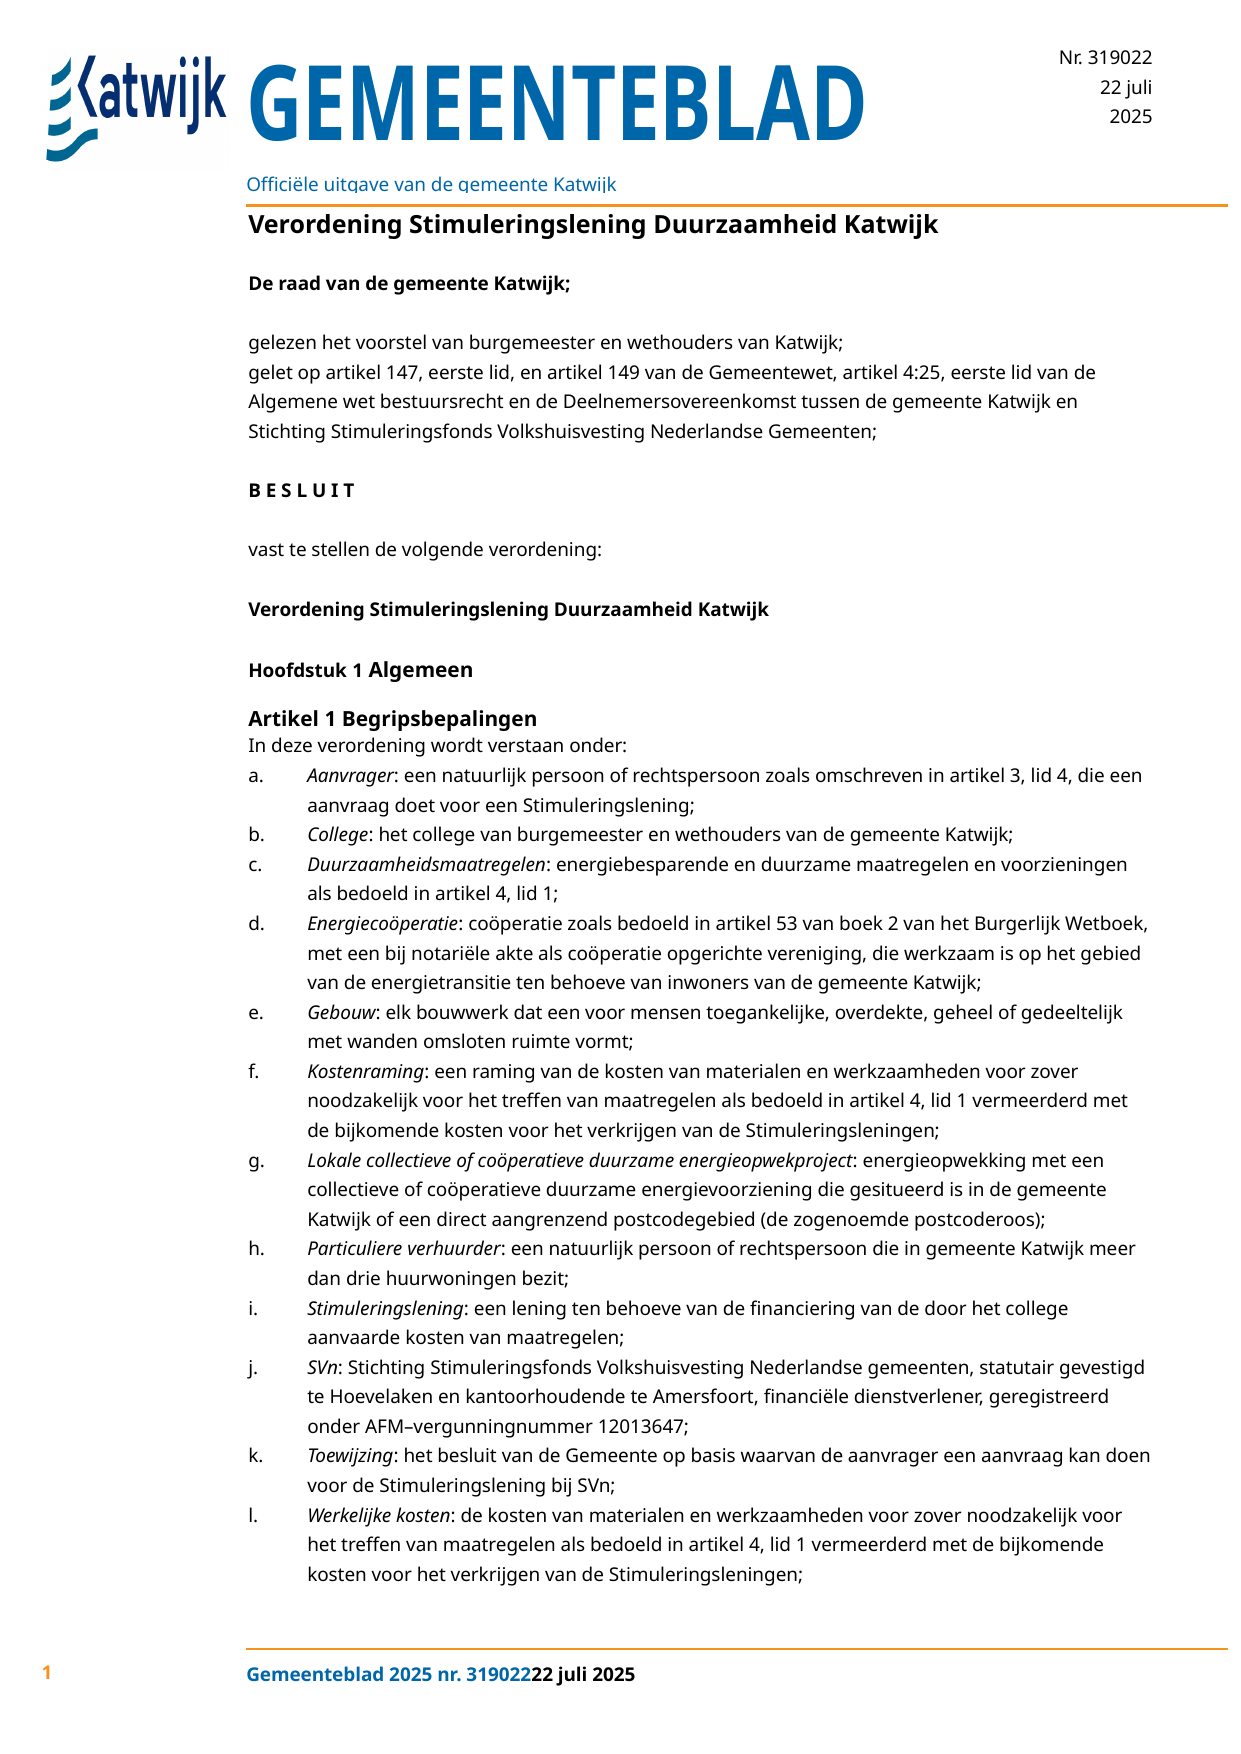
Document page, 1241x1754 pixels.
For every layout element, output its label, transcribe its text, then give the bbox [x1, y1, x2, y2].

text B E S L U I T [248, 477, 1152, 503]
text Hoofdstuk 1 Algemeen [248, 655, 1152, 683]
text In deze verordening wordt verstaan onder: [248, 733, 1152, 758]
list Lokale collectieve of coöperatieve duurzame energieopwekproject: energieopwekking met een collectieve of coöperatieve duurzame energievoorziening die gesitueerd is in de gemeente Katwijk of een direct aangrenzend postcodegebied (de zogenoemde postcoderoos); [248, 1147, 1152, 1232]
list Duurzaamheidsmaatregelen: energiebesparende en duurzame maatregelen en voorzieningen als bedoeld in artikel 4, lid 1; [248, 851, 1152, 906]
list Aanvrager: een natuurlijk persoon of rechtspersoon zoals omschreven in artikel 3, lid 4, die een aanvraag doet voor een Stimuleringslening; [248, 762, 1152, 817]
list Stimuleringslening: een lening ten behoeve van de financiering van de door het college aanvaarde kosten van maatregelen; [248, 1295, 1152, 1350]
text Verordening Stimuleringslening Duurzaamheid Katwijk [248, 596, 1152, 621]
list Kostenraming: een raming van de kosten van materialen en werkzaamheden voor zover noodzakelijk voor het treffen van maatregelen als bedoeld in artikel 4, lid 1 vermeerderd met de bijkomende kosten voor het verkrijgen van de Stimuleringsleningen; [248, 1058, 1152, 1143]
list SVn: Stichting Stimuleringsfonds Volkshuisvesting Nederlandse gemeenten, statutair gevestigd te Hoevelaken en kantoorhoudende te Amersfoort, financiële dienstverlener, geregistreerd onder AFM–vergunningnummer 12013647; [248, 1354, 1152, 1439]
list Werkelijke kosten: de kosten van materialen en werkzaamheden voor zover noodzakelijk voor het treffen van maatregelen als bedoeld in artikel 4, lid 1 vermeerderd met de bijkomende kosten voor het verkrijgen van de Stimuleringsleningen; [248, 1502, 1152, 1587]
list College: het college van burgemeester en wethouders van de gemeente Katwijk; [248, 821, 1152, 847]
list Gebouw: elk bouwwerk dat een voor mensen toegankelijke, overdekte, geheel of gedeeltelijk met wanden omsloten ruimte vormt; [248, 999, 1152, 1054]
text Verordening Stimuleringslening Duurzaamheid Katwijk [248, 207, 1152, 241]
text Artikel 1 Begripsbepalingen [248, 704, 1152, 733]
list Toewijzing: het besluit van de Gemeente op basis waarvan de aanvrager een aanvraag kan doen voor de Stimuleringslening bij SVn; [248, 1443, 1152, 1498]
text vast te stellen de volgende verordening: [248, 537, 1152, 562]
text De raad van de gemeente Katwijk; [248, 270, 1152, 296]
picture [41, 47, 231, 172]
text gelezen het voorstel van burgemeester en wethouders van Katwijk; [248, 329, 1152, 355]
list Energiecoöperatie: coöperatie zoals bedoeld in artikel 53 van boek 2 van het Burgerlijk Wetboek, met een bij notariële akte als coöperatie opgerichte vereniging, die werkzaam is op het gebied van de energietransitie ten behoeve van inwoners van de gemeente Katwijk; [248, 910, 1152, 995]
text gelet op artikel 147, eerste lid, en artikel 149 van de Gemeentewet, artikel 4:25, eerste lid van de Algemene wet bestuursrecht en de Deelnemersovereenkomst tussen de gemeente Katwijk en Stichting Stimuleringsfonds Volkshuisvesting Nederlandse Gemeenten; [248, 359, 1152, 444]
list Particuliere verhuurder: een natuurlijk persoon of rechtspersoon die in gemeente Katwijk meer dan drie huurwoningen bezit; [248, 1236, 1152, 1291]
